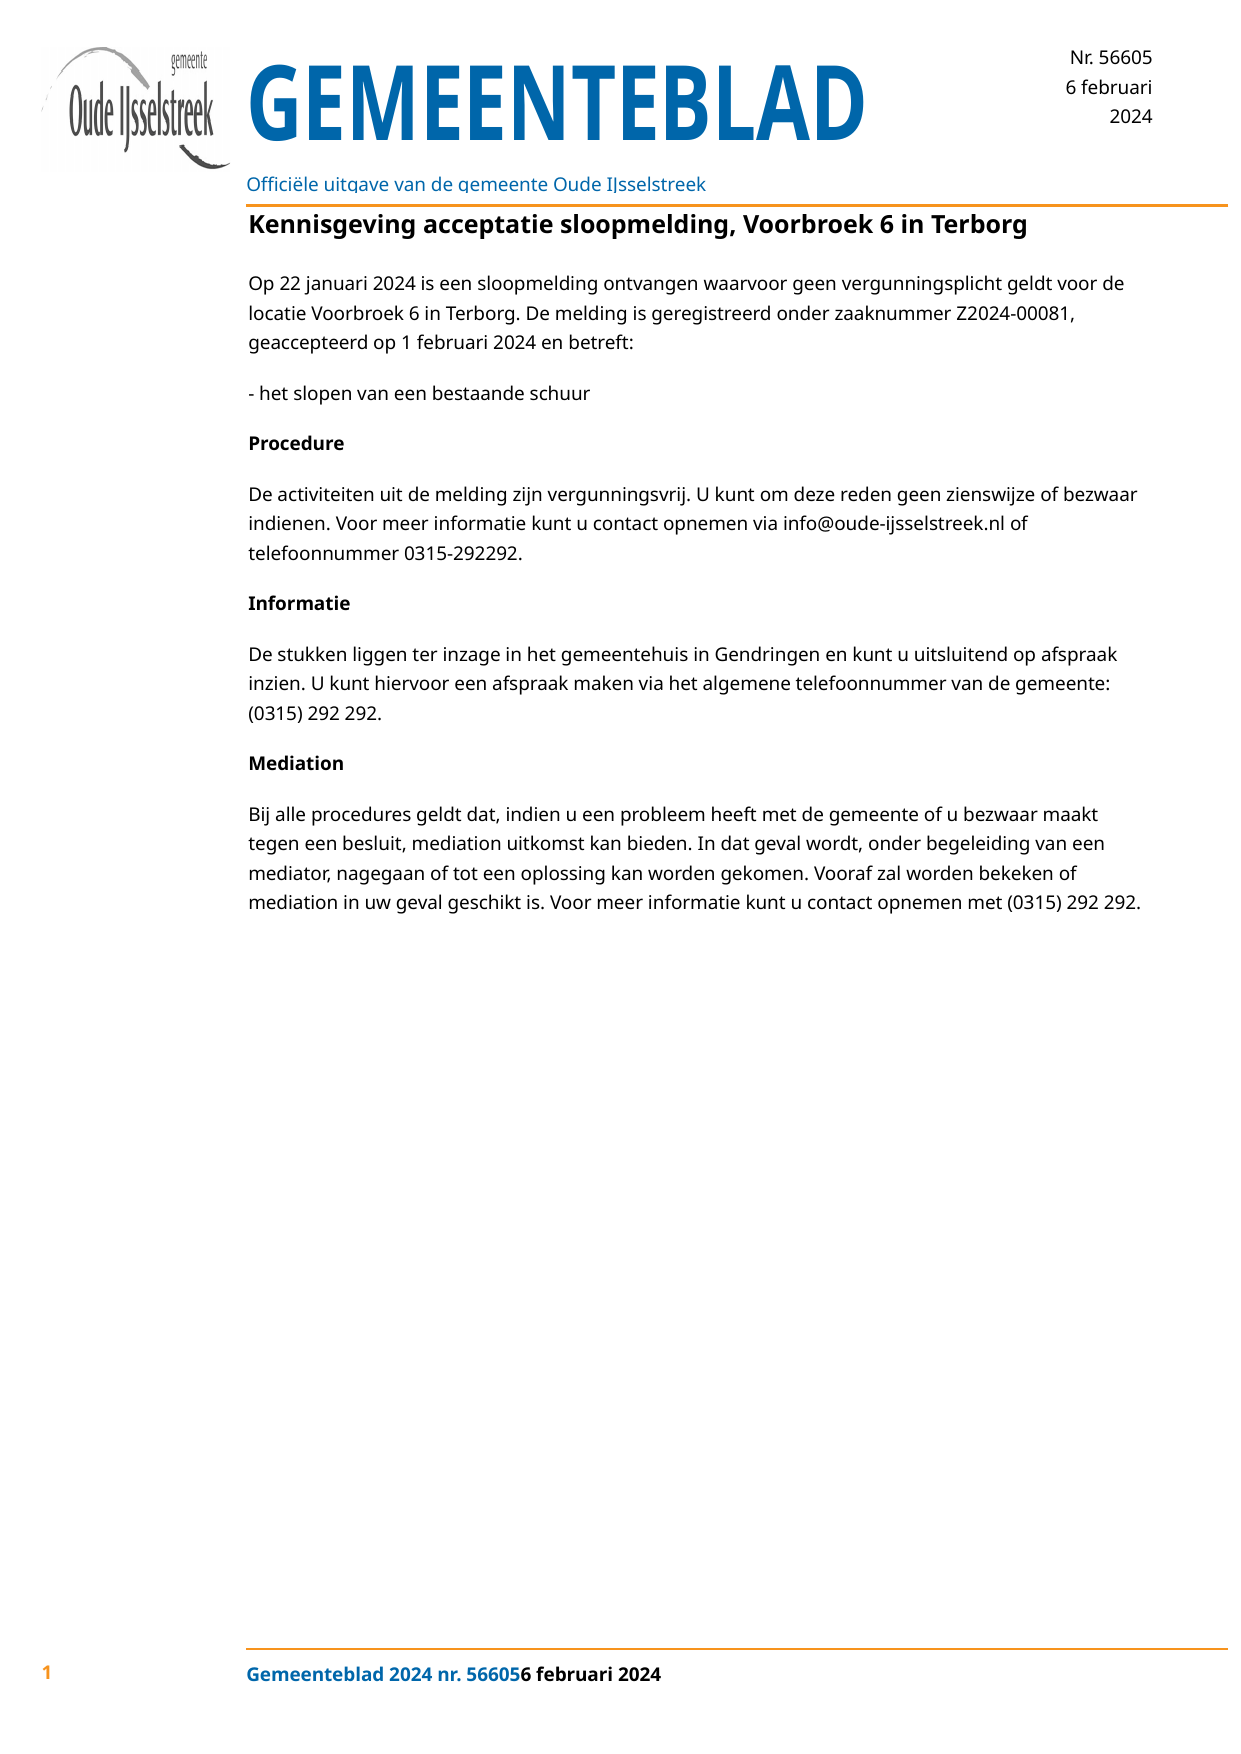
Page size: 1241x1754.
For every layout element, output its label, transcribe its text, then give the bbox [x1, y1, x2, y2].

text De activiteiten uit de melding zijn vergunningsvrij. U kunt om deze reden geen zienswijze of bezwaar indienen. Voor meer informatie kunt u contact opnemen via info@oude-ijsselstreek.nl of telefoonnummer 0315-292292. [248, 481, 1152, 566]
picture [41, 47, 231, 172]
text Mediation [248, 750, 1152, 776]
text Op 22 januari 2024 is een sloopmelding ontvangen waarvoor geen vergunningsplicht geldt voor de locatie Voorbroek 6 in Terborg. De melding is geregistreerd onder zaaknummer Z2024-00081, geaccepteerd op 1 februari 2024 en betreft: [248, 270, 1152, 355]
text Informatie [248, 590, 1152, 616]
text Kennisgeving acceptatie sloopmelding, Voorbroek 6 in Terborg [248, 207, 1152, 241]
text De stukken liggen ter inzage in het gemeentehuis in Gendringen en kunt u uitsluitend op afspraak inzien. U kunt hiervoor een afspraak maken via het algemene telefoonnummer van de gemeente: (0315) 292 292. [248, 641, 1152, 726]
text Bij alle procedures geldt dat, indien u een probleem heeft met de gemeente of u bezwaar maakt tegen een besluit, mediation uitkomst kan bieden. In dat geval wordt, onder begeleiding van een mediator, nagegaan of tot een oplossing kan worden gekomen. Vooraf zal worden bekeken of mediation in uw geval geschikt is. Voor meer informatie kunt u contact opnemen met (0315) 292 292. [248, 801, 1152, 915]
text - het slopen van een bestaande schuur [248, 380, 1152, 406]
text Procedure [248, 430, 1152, 456]
